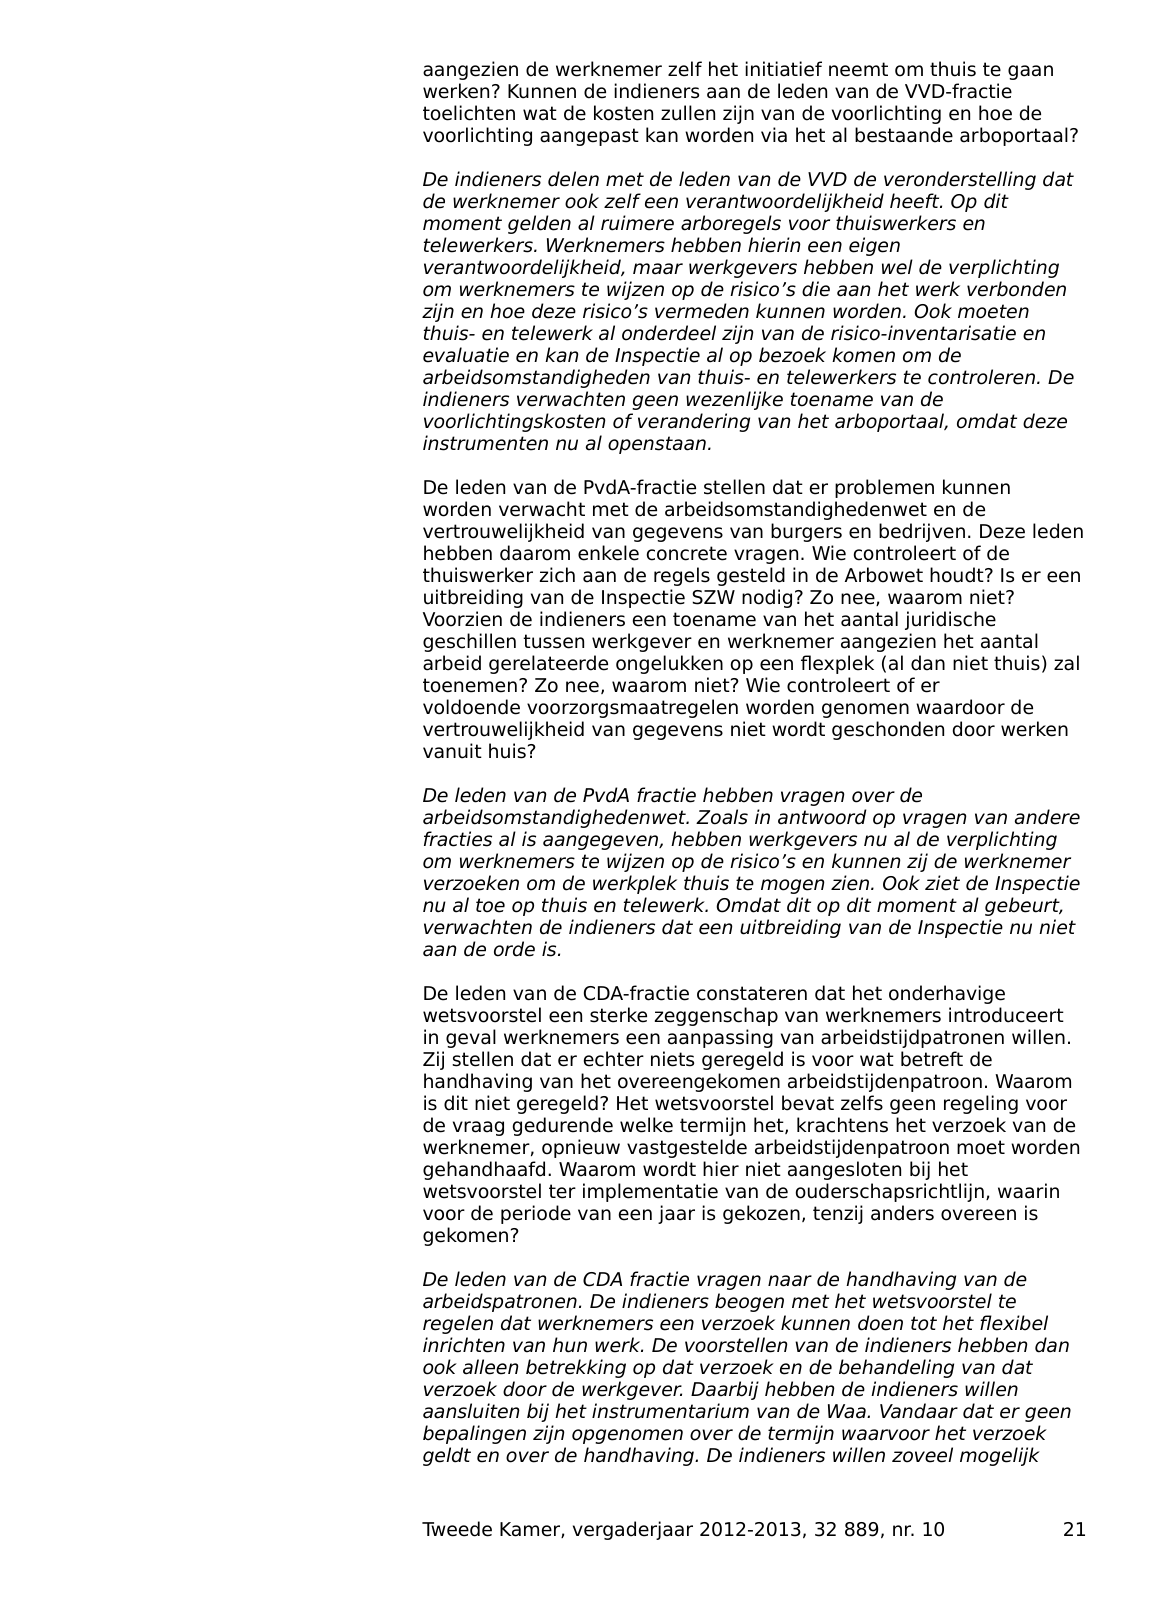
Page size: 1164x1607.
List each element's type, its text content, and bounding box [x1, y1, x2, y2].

text De indieners delen met de leden van de VVD de veronderstelling dat de werknemer ook zelf een verantwoordelijkheid heeft. Op dit moment gelden al ruimere arboregels voor thuiswerkers en telewerkers. Werknemers hebben hierin een eigen verantwoordelijkheid, maar werkgevers hebben wel de verplichting om werknemers te wijzen op de risico’s die aan het werk verbonden zijn en hoe deze risico’s vermeden kunnen worden. Ook moeten thuis- en telewerk al onderdeel zijn van de risico-inventarisatie en evaluatie en kan de Inspectie al op bezoek komen om de arbeidsomstandigheden van thuis- en telewerkers te controleren. De indieners verwachten geen wezenlijke toename van de voorlichtingskosten of verandering van het arboportaal, omdat deze instrumenten nu al openstaan. [422, 169, 1087, 455]
text De leden van de PvdA fractie hebben vragen over de arbeidsomstandighedenwet. Zoals in antwoord op vragen van andere fracties al is aangegeven, hebben werkgevers nu al de verplichting om werknemers te wijzen op de risico’s en kunnen zij de werknemer verzoeken om de werkplek thuis te mogen zien. Ook ziet de Inspectie nu al toe op thuis en telewerk. Omdat dit op dit moment al gebeurt, verwachten de indieners dat een uitbreiding van de Inspectie nu niet aan de orde is. [422, 785, 1087, 961]
text voldoende voorzorgsmaatregelen worden genomen waardoor de vertrouwelijkheid van gegevens niet wordt geschonden door werken vanuit huis? [422, 697, 1087, 763]
text De leden van de CDA fractie vragen naar de handhaving van de arbeidspatronen. De indieners beogen met het wetsvoorstel te regelen dat werknemers een verzoek kunnen doen tot het flexibel inrichten van hun werk. De voorstellen van de indieners hebben dan ook alleen betrekking op dat verzoek en de behandeling van dat verzoek door de werkgever. Daarbij hebben de indieners willen aansluiten bij het instrumentarium van de Waa. Vandaar dat er geen bepalingen zijn opgenomen over de termijn waarvoor het verzoek geldt en over de handhaving. De indieners willen zoveel mogelijk [422, 1269, 1087, 1467]
text De leden van de CDA-fractie constateren dat het onderhavige wetsvoorstel een sterke zeggenschap van werknemers introduceert in geval werknemers een aanpassing van arbeidstijdpatronen willen. Zij stellen dat er echter niets geregeld is voor wat betreft de handhaving van het overeengekomen arbeidstijdenpatroon. Waarom is dit niet geregeld? Het wetsvoorstel bevat zelfs geen regeling voor de vraag gedurende welke termijn het, krachtens het verzoek van de werknemer, opnieuw vastgestelde arbeidstijdenpatroon moet worden gehandhaafd. Waarom wordt hier niet aangesloten bij het wetsvoorstel ter implementatie van de ouderschapsrichtlijn, waarin voor de periode van een jaar is gekozen, tenzij anders overeen is gekomen? [422, 983, 1087, 1247]
text aangezien de werknemer zelf het initiatief neemt om thuis te gaan werken? Kunnen de indieners aan de leden van de VVD-fractie toelichten wat de kosten zullen zijn van de voorlichting en hoe de voorlichting aangepast kan worden via het al bestaande arboportaal? [422, 59, 1087, 147]
text De leden van de PvdA-fractie stellen dat er problemen kunnen worden verwacht met de arbeidsomstandighedenwet en de vertrouwelijkheid van gegevens van burgers en bedrijven. Deze leden hebben daarom enkele concrete vragen. Wie controleert of de thuiswerker zich aan de regels gesteld in de Arbowet houdt? Is er een uitbreiding van de Inspectie SZW nodig? Zo nee, waarom niet? Voorzien de indieners een toename van het aantal juridische geschillen tussen werkgever en werknemer aangezien het aantal arbeid gerelateerde ongelukken op een flexplek (al dan niet thuis) zal toenemen? Zo nee, waarom niet? Wie controleert of er [422, 477, 1087, 697]
